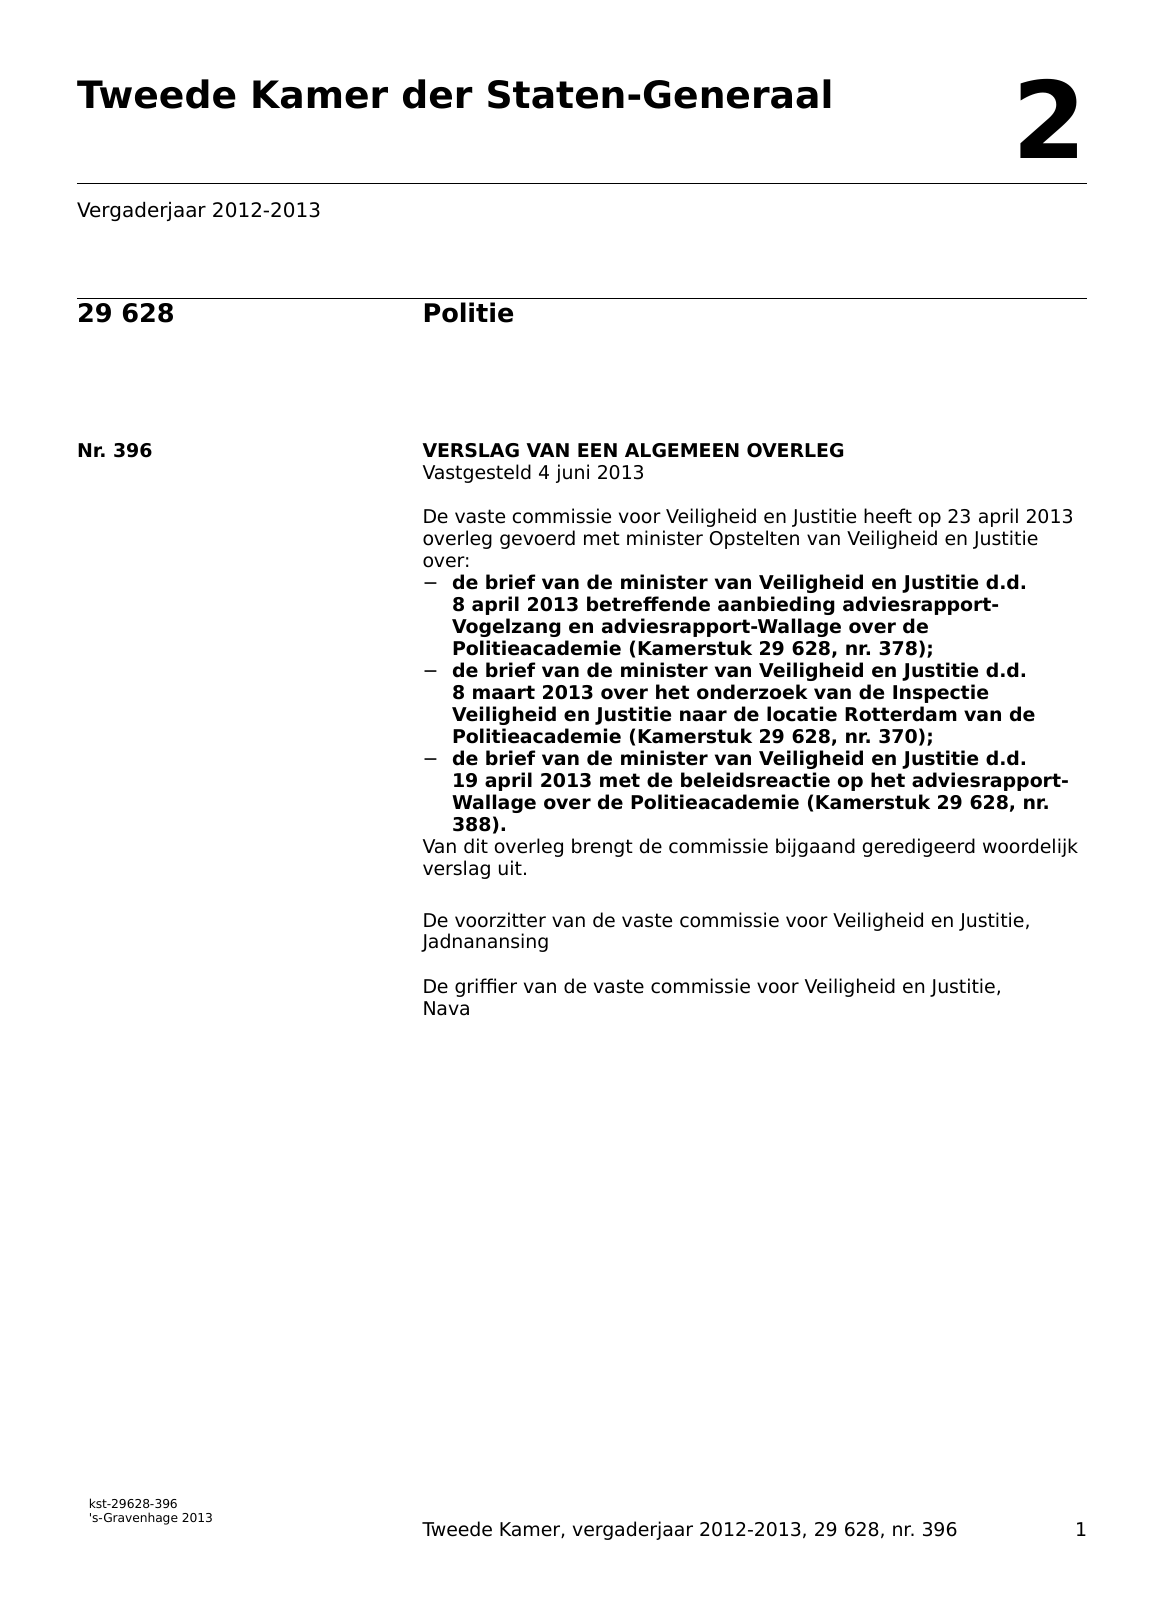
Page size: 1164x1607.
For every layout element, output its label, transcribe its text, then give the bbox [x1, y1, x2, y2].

text Vastgesteld 4 juni 2013 [422, 462, 1087, 484]
subtitle Nr. 396 VERSLAG VAN EEN ALGEMEEN OVERLEG [77, 440, 1087, 462]
text De vaste commissie voor Veiligheid en Justitie heeft op 23 april 2013 overleg gevoerd met minister Opstelten van Veiligheid en Justitie over: [422, 506, 1087, 572]
text 's-Gravenhage 2013 [88, 1511, 323, 1525]
table_header 2 [886, 59, 1087, 183]
table_cell Vergaderjaar 2012-2013 [77, 184, 1087, 298]
text De griffier van de vaste commissie voor Veiligheid en Justitie, Nava [422, 976, 1087, 1019]
text − de brief van de minister van Veiligheid en Justitie d.d. 19 april 2013 met de beleidsreactie op het adviesrapport-Wallage over de Politieacademie (Kamerstuk 29 628, nr. 388). [422, 748, 1087, 836]
text − de brief van de minister van Veiligheid en Justitie d.d. 8 maart 2013 over het onderzoek van de Inspectie Veiligheid en Justitie naar de locatie Rotterdam van de Politieacademie (Kamerstuk 29 628, nr. 370); [422, 660, 1087, 748]
text − de brief van de minister van Veiligheid en Justitie d.d. 8 april 2013 betreffende aanbieding adviesrapport-Vogelzang en adviesrapport-Wallage over de Politieacademie (Kamerstuk 29 628, nr. 378); [422, 572, 1087, 660]
text kst-29628-396 [88, 1497, 323, 1511]
text Van dit overleg brengt de commissie bijgaand geredigeerd woordelijk verslag uit. [422, 836, 1087, 879]
subtitle 29 628 Politie [77, 299, 1087, 329]
text De voorzitter van de vaste commissie voor Veiligheid en Justitie, Jadnanansing [422, 909, 1087, 953]
table_header Tweede Kamer der Staten-Generaal [77, 59, 886, 183]
